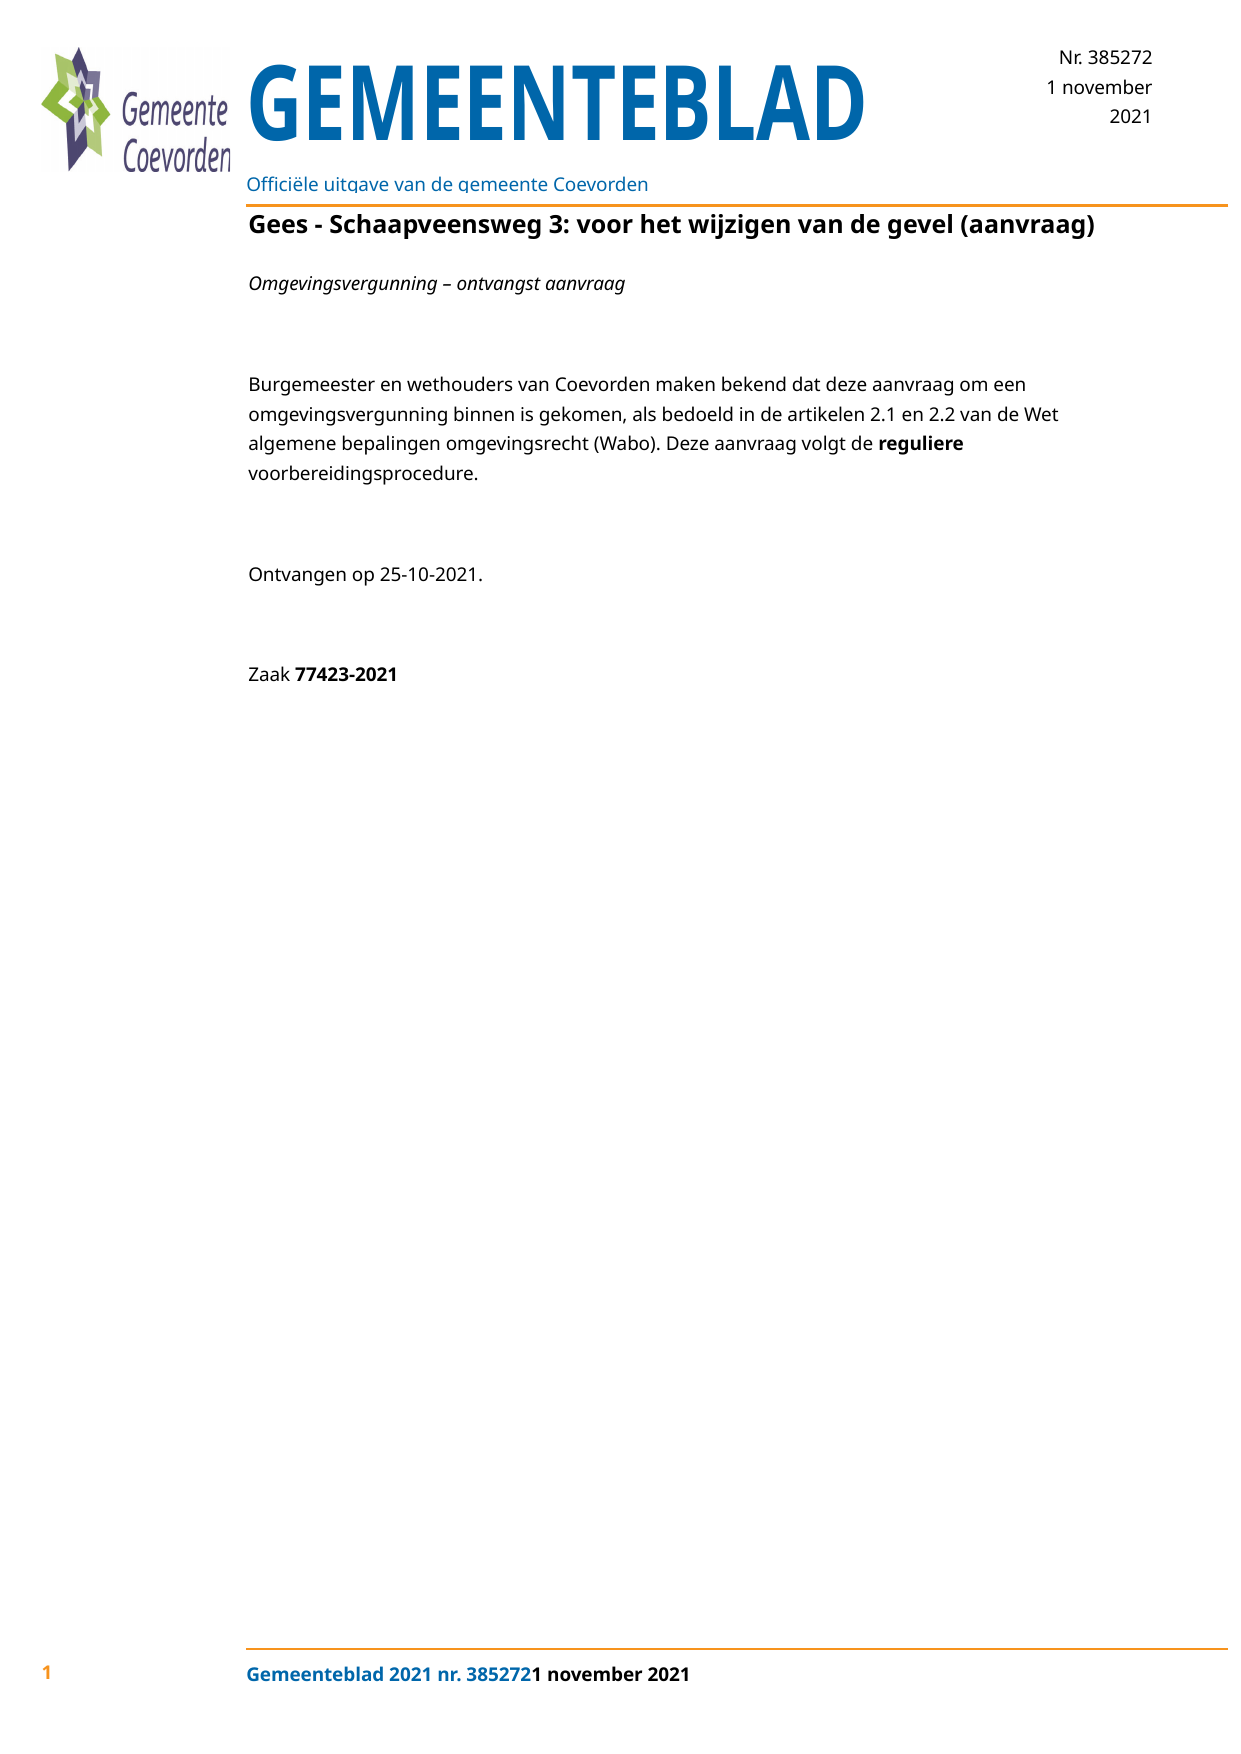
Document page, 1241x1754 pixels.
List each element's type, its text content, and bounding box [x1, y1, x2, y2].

picture [41, 47, 231, 172]
text Burgemeester en wethouders van Coevorden maken bekend dat deze aanvraag om een omgevingsvergunning binnen is gekomen, als bedoeld in de artikelen 2.1 en 2.2 van de Wet algemene bepalingen omgevingsrecht (Wabo). Deze aanvraag volgt de reguliere voorbereidingsprocedure. [248, 371, 1152, 486]
text Gees - Schaapveensweg 3: voor het wijzigen van de gevel (aanvraag) [248, 207, 1152, 241]
text Ontvangen op 25-10-2021. [248, 561, 1152, 586]
text Omgevingsvergunning – ontvangst aanvraag [248, 270, 1152, 296]
text Zaak 77423-2021 [248, 662, 1152, 687]
